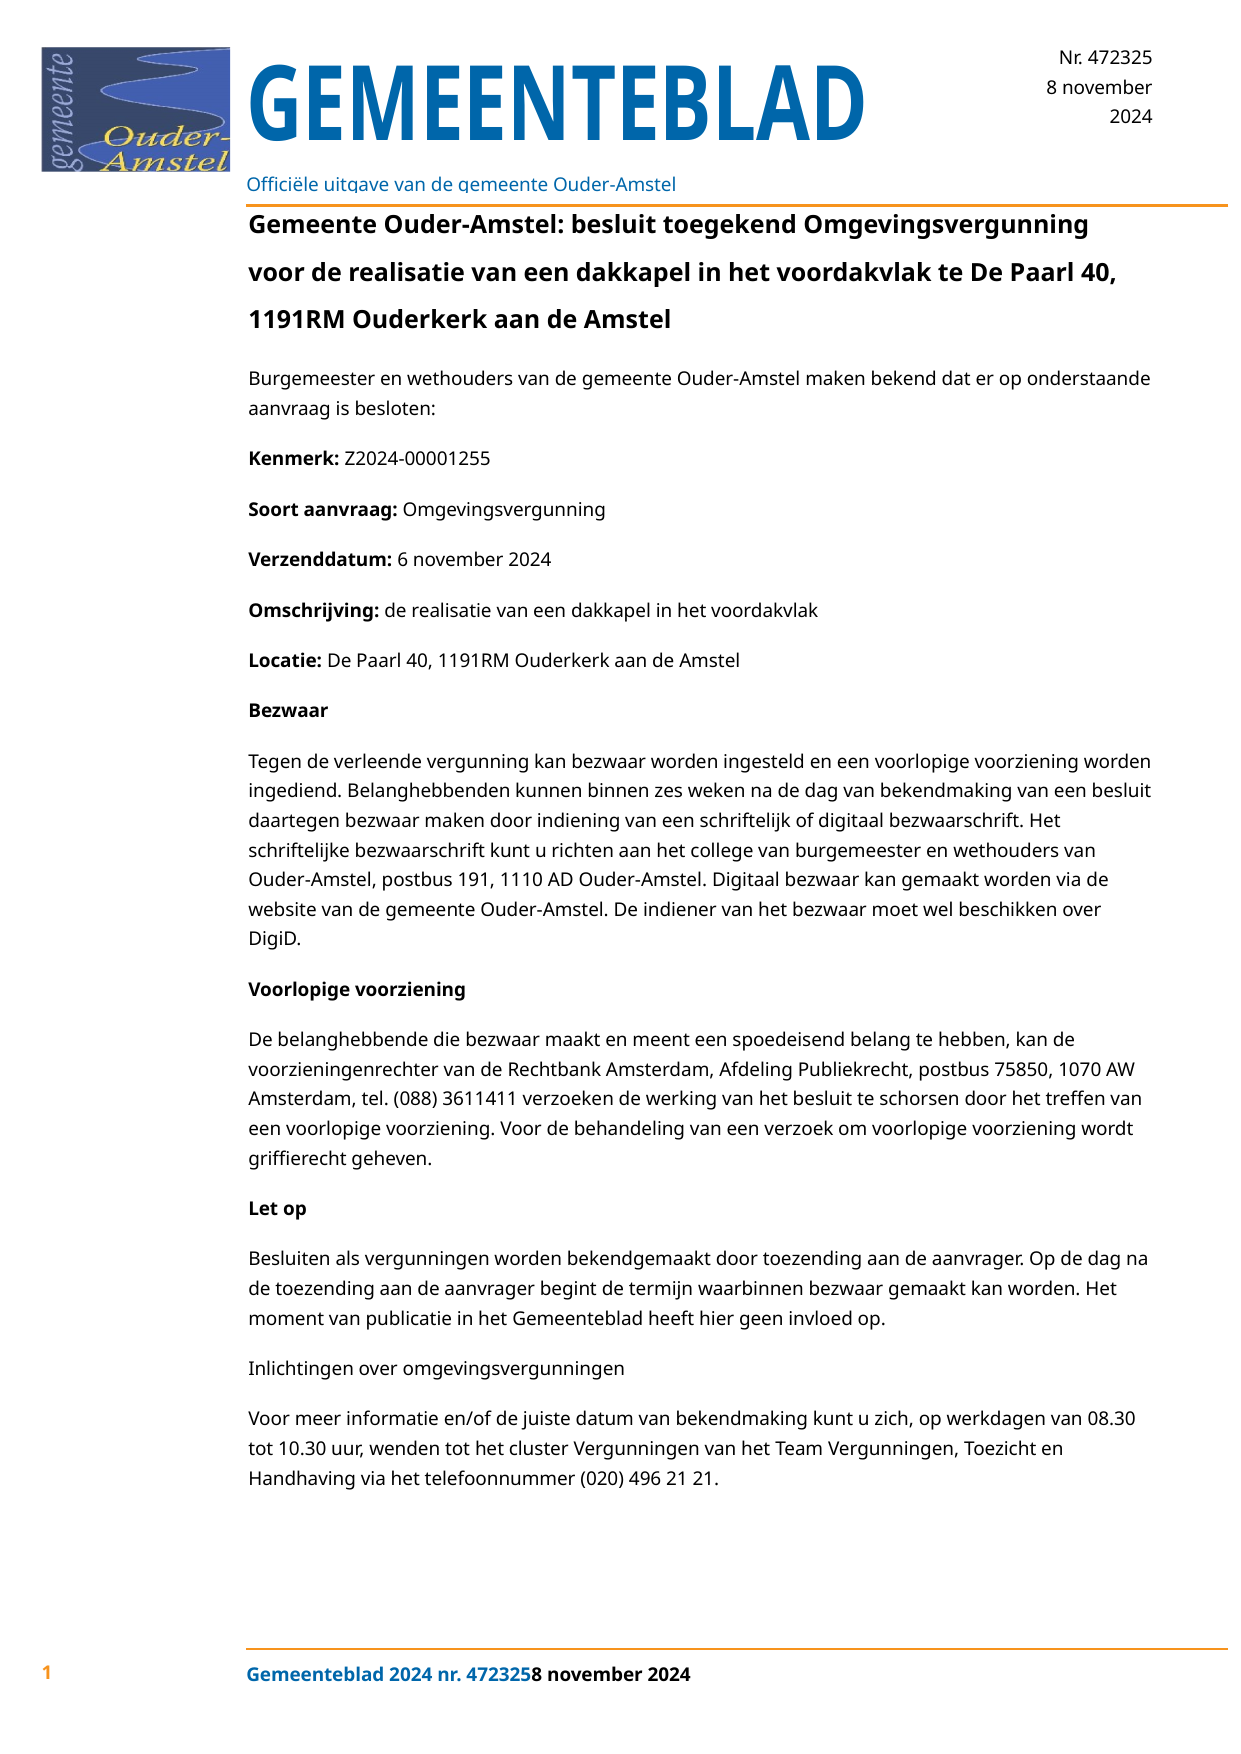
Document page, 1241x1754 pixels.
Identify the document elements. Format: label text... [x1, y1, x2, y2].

text Voor meer informatie en/of de juiste datum van bekendmaking kunt u zich, op werkdagen van 08.30 tot 10.30 uur, wenden tot het cluster Vergunningen van het Team Vergunningen, Toezicht en Handhaving via het telefoonnummer (020) 496 21 21. [248, 1406, 1152, 1490]
text De belanghebbende die bezwaar maakt en meent een spoedeisend belang te hebben, kan de voorzieningenrechter van de Rechtbank Amsterdam, Afdeling Publiekrecht, postbus 75850, 1070 AW Amsterdam, tel. (088) 3611411 verzoeken de werking van het besluit te schorsen door het treffen van een voorlopige voorziening. Voor de behandeling van een verzoek om voorlopige voorziening wordt griffierecht geheven. [248, 1026, 1152, 1170]
text Burgemeester en wethouders van de gemeente Ouder-Amstel maken bekend dat er op onderstaande aanvraag is besloten: [248, 366, 1152, 421]
picture [41, 47, 231, 172]
text Tegen de verleende vergunning kan bezwaar worden ingesteld en een voorlopige voorziening worden ingediend. Belanghebbenden kunnen binnen zes weken na de dag van bekendmaking van een besluit daartegen bezwaar maken door indiening van een schriftelijk of digitaal bezwaarschrift. Het schriftelijke bezwaarschrift kunt u richten aan het college van burgemeester en wethouders van Ouder-Amstel, postbus 191, 1110 AD Ouder-Amstel. Digitaal bezwaar kan gemaakt worden via de website van de gemeente Ouder-Amstel. De indiener van het bezwaar moet wel beschikken over DigiD. [248, 748, 1152, 951]
text Let op [248, 1195, 1152, 1221]
text Verzenddatum: 6 november 2024 [248, 546, 1152, 572]
text Omschrijving: de realisatie van een dakkapel in het voordakvlak [248, 597, 1152, 622]
text Besluiten als vergunningen worden bekendgemaakt door toezending aan de aanvrager. Op de dag na de toezending aan de aanvrager begint de termijn waarbinnen bezwaar gemaakt kan worden. Het moment van publicatie in het Gemeenteblad heeft hier geen invloed op. [248, 1246, 1152, 1330]
text Gemeente Ouder-Amstel: besluit toegekend Omgevingsvergunning voor de realisatie van een dakkapel in het voordakvlak te De Paarl 40, 1191RM Ouderkerk aan de Amstel [248, 207, 1152, 336]
text Kenmerk: Z2024-00001255 [248, 446, 1152, 471]
text Bezwaar [248, 698, 1152, 723]
text Locatie: De Paarl 40, 1191RM Ouderkerk aan de Amstel [248, 647, 1152, 673]
text Inlichtingen over omgevingsvergunningen [248, 1355, 1152, 1381]
text Soort aanvraag: Omgevingsvergunning [248, 496, 1152, 522]
text Voorlopige voorziening [248, 976, 1152, 1002]
